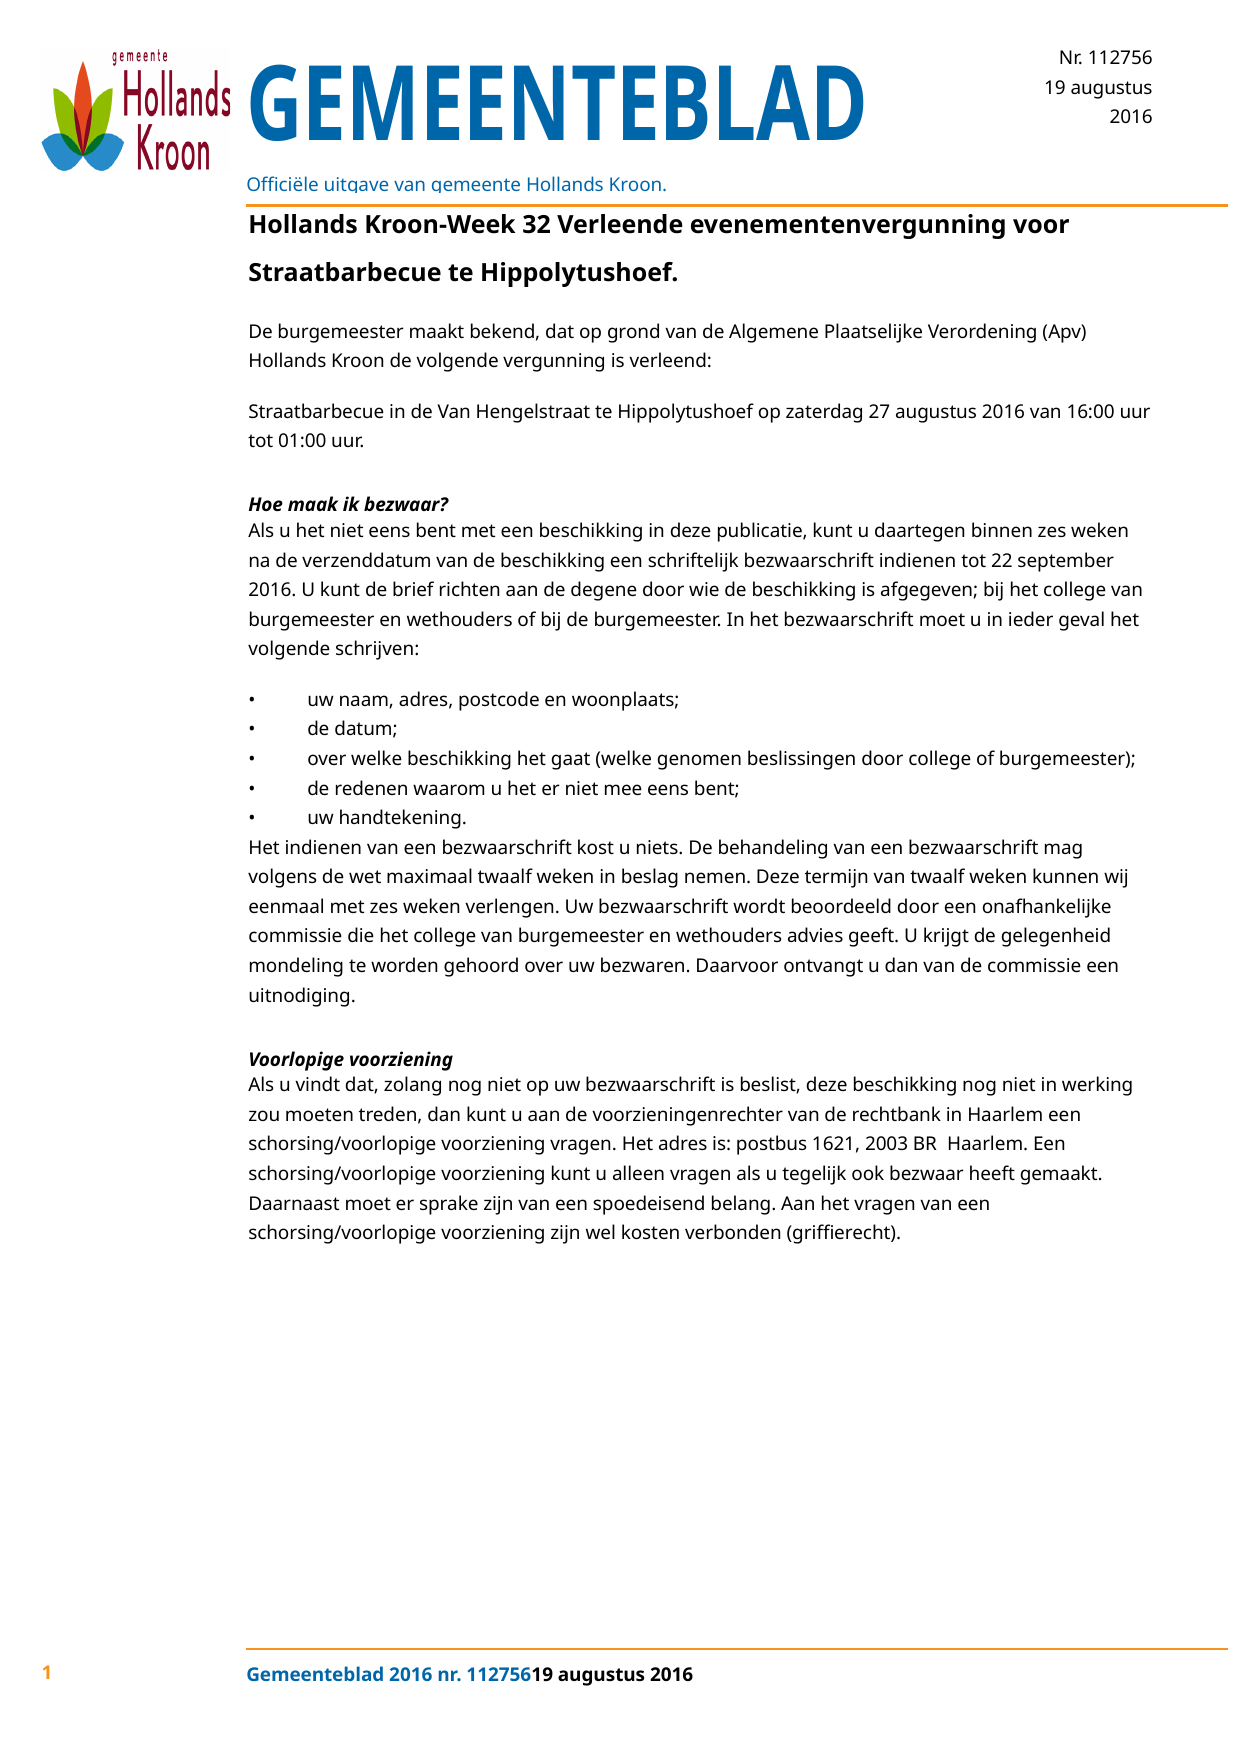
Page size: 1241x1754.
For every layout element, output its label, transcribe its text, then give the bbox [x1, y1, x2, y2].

picture [41, 47, 231, 172]
list de redenen waarom u het er niet mee eens bent; [248, 775, 1152, 800]
text Als u het niet eens bent met een beschikking in deze publicatie, kunt u daartegen binnen zes weken na de verzenddatum van de beschikking een schriftelijk bezwaarschrift indienen tot 22 september 2016. U kunt de brief richten aan de degene door wie de beschikking is afgegeven; bij het college van burgemeester en wethouders of bij de burgemeester. In het bezwaarschrift moet u in ieder geval het volgende schrijven: [248, 517, 1152, 661]
text Straatbarbecue in de Van Hengelstraat te Hippolytushoef op zaterdag 27 augustus 2016 van 16:00 uur tot 01:00 uur. [248, 398, 1152, 453]
list de datum; [248, 716, 1152, 741]
text Als u vindt dat, zolang nog niet op uw bezwaarschrift is beslist, deze beschikking nog niet in werking zou moeten treden, dan kunt u aan de voorzieningenrechter van de rechtbank in Haarlem een schorsing/voorlopige voorziening vragen. Het adres is: postbus 1621, 2003 BR Haarlem. Een schorsing/voorlopige voorziening kunt u alleen vragen als u tegelijk ook bezwaar heeft gemaakt. Daarnaast moet er sprake zijn van een spoedeisend belang. Aan het vragen van een schorsing/voorlopige voorziening zijn wel kosten verbonden (griffierecht). [248, 1071, 1152, 1245]
text Hoe maak ik bezwaar? [248, 491, 1152, 517]
text Hollands Kroon-Week 32 Verleende evenementenvergunning voor Straatbarbecue te Hippolytushoef. [248, 207, 1152, 288]
text Het indienen van een bezwaarschrift kost u niets. De behandeling van een bezwaarschrift mag volgens de wet maximaal twaalf weken in beslag nemen. Deze termijn van twaalf weken kunnen wij eenmaal met zes weken verlengen. Uw bezwaarschrift wordt beoordeeld door een onafhankelijke commissie die het college van burgemeester en wethouders advies geeft. U krijgt de gelegenheid mondeling te worden gehoord over uw bezwaren. Daarvoor ontvangt u dan van de commissie een uitnodiging. [248, 834, 1152, 1007]
text De burgemeester maakt bekend, dat op grond van de Algemene Plaatselijke Verordening (Apv) Hollands Kroon de volgende vergunning is verleend: [248, 318, 1152, 373]
list uw naam, adres, postcode en woonplaats; [248, 686, 1152, 712]
text Voorlopige voorziening [248, 1046, 1152, 1071]
list over welke beschikking het gaat (welke genomen beslissingen door college of burgemeester); [248, 745, 1152, 771]
list uw handtekening. [248, 804, 1152, 830]
